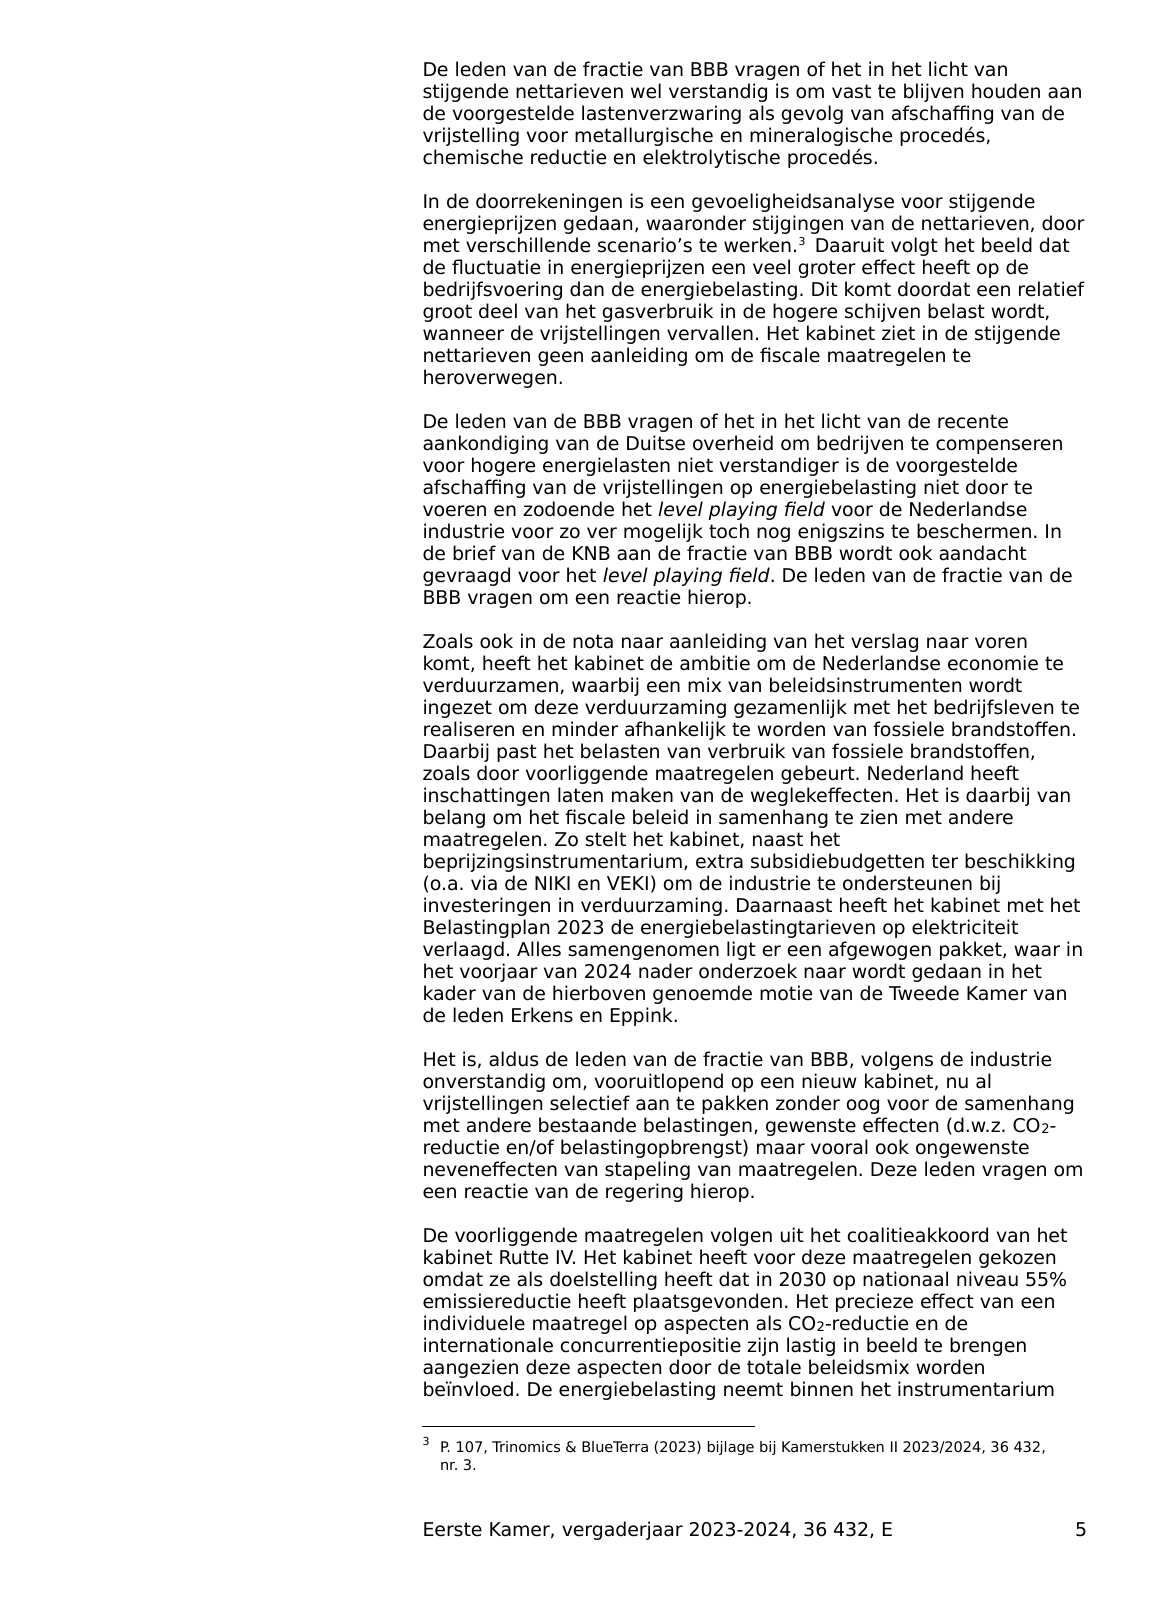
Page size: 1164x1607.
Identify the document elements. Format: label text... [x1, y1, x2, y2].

text Zoals ook in de nota naar aanleiding van het verslag naar voren komt, heeft het kabinet de ambitie om de Nederlandse economie te verduurzamen, waarbij een mix van beleidsinstrumenten wordt ingezet om deze verduurzaming gezamenlijk met het bedrijfsleven te realiseren en minder afhankelijk te worden van fossiele brandstoffen. Daarbij past het belasten van verbruik van fossiele brandstoffen, zoals door voorliggende maatregelen gebeurt. Nederland heeft inschattingen laten maken van de weglekeffecten. Het is daarbij van belang om het fiscale beleid in samenhang te zien met andere maatregelen. Zo stelt het kabinet, naast het beprijzingsinstrumentarium, extra subsidiebudgetten ter beschikking (o.a. via de NIKI en VEKI) om de industrie te ondersteunen bij investeringen in verduurzaming. Daarnaast heeft het kabinet met het Belastingplan 2023 de energiebelastingtarieven op elektriciteit verlaagd. Alles samengenomen ligt er een afgewogen pakket, waar in het voorjaar van 2024 nader onderzoek naar wordt gedaan in het kader van de hierboven genoemde motie van de Tweede Kamer van de leden Erkens en Eppink. [422, 631, 1087, 1027]
text P. 107, Trinomics & BlueTerra (2023) bijlage bij Kamerstukken II 2023/2024, 36 432, nr. 3. [422, 1435, 1087, 1474]
text In de doorrekeningen is een gevoeligheidsanalyse voor stijgende energieprijzen gedaan, waaronder stijgingen van de nettarieven, door met verschillende scenario’s te werken. Daaruit volgt het beeld dat de fluctuatie in energieprijzen een veel groter effect heeft op de bedrijfsvoering dan de energiebelasting. Dit komt doordat een relatief groot deel van het gasverbruik in de hogere schijven belast wordt, wanneer de vrijstellingen vervallen. Het kabinet ziet in de stijgende nettarieven geen aanleiding om de fiscale maatregelen te heroverwegen. [422, 191, 1087, 389]
text De leden van de fractie van BBB vragen of het in het licht van stijgende nettarieven wel verstandig is om vast te blijven houden aan de voorgestelde lastenverzwaring als gevolg van afschaffing van de vrijstelling voor metallurgische en mineralogische procedés, chemische reductie en elektrolytische procedés. [422, 59, 1087, 169]
text De voorliggende maatregelen volgen uit het coalitieakkoord van het kabinet Rutte IV. Het kabinet heeft voor deze maatregelen gekozen omdat ze als doelstelling heeft dat in 2030 op nationaal niveau 55% emissiereductie heeft plaatsgevonden. Het precieze effect van een individuele maatregel op aspecten als CO2-reductie en de internationale concurrentiepositie zijn lastig in beeld te brengen aangezien deze aspecten door de totale beleidsmix worden beïnvloed. De energiebelasting neemt binnen het instrumentarium [422, 1225, 1087, 1401]
text De leden van de BBB vragen of het in het licht van de recente aankondiging van de Duitse overheid om bedrijven te compenseren voor hogere energielasten niet verstandiger is de voorgestelde afschaffing van de vrijstellingen op energiebelasting niet door te voeren en zodoende het level playing field voor de Nederlandse industrie voor zo ver mogelijk toch nog enigszins te beschermen. In de brief van de KNB aan de fractie van BBB wordt ook aandacht gevraagd voor het level playing field. De leden van de fractie van de BBB vragen om een reactie hierop. [422, 411, 1087, 609]
text Het is, aldus de leden van de fractie van BBB, volgens de industrie onverstandig om, vooruitlopend op een nieuw kabinet, nu al vrijstellingen selectief aan te pakken zonder oog voor de samenhang met andere bestaande belastingen, gewenste effecten (d.w.z. CO2-reductie en/of belastingopbrengst) maar vooral ook ongewenste neveneffecten van stapeling van maatregelen. Deze leden vragen om een reactie van de regering hierop. [422, 1049, 1087, 1203]
